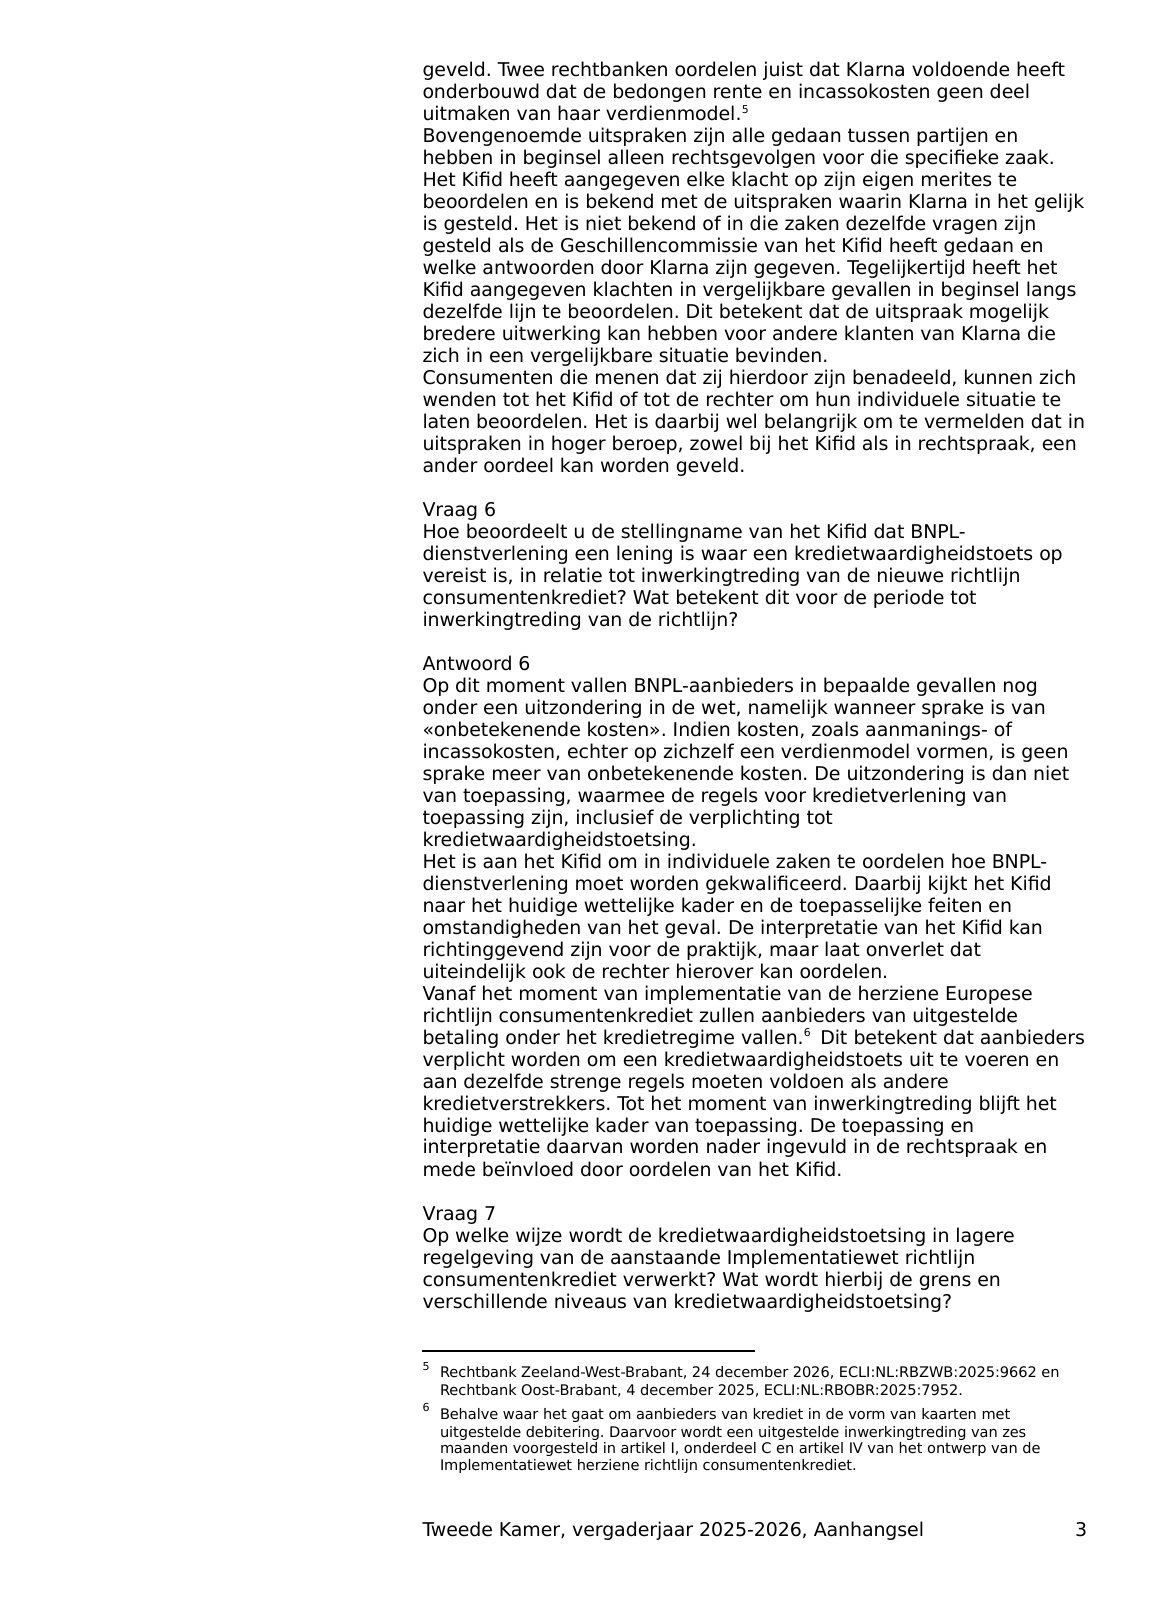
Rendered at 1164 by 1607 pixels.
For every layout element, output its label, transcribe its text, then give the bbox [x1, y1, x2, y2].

text Consumenten die menen dat zij hierdoor zijn benadeeld, kunnen zich wenden tot het Kifid of tot de rechter om hun individuele situatie te laten beoordelen. Het is daarbij wel belangrijk om te vermelden dat in uitspraken in hoger beroep, zowel bij het Kifid als in rechtspraak, een ander oordeel kan worden geveld. [422, 367, 1087, 477]
text geveld. Twee rechtbanken oordelen juist dat Klarna voldoende heeft onderbouwd dat de bedongen rente en incassokosten geen deel uitmaken van haar verdienmodel. [422, 59, 1087, 125]
text Vraag 6 [422, 499, 1087, 521]
text Hoe beoordeelt u de stellingname van het Kifid dat BNPL-dienstverlening een lening is waar een kredietwaardigheidstoets op vereist is, in relatie tot inwerkingtreding van de nieuwe richtlijn consumentenkrediet? Wat betekent dit voor de periode tot inwerkingtreding van de richtlijn? [422, 521, 1087, 631]
text Rechtbank Zeeland-West-Brabant, 24 december 2026, ECLI:NL:RBZWB:2025:9662 en Rechtbank Oost-Brabant, 4 december 2025, ECLI:NL:RBOBR:2025:7952. [422, 1360, 1087, 1399]
text Antwoord 6 [422, 653, 1087, 675]
text Behalve waar het gaat om aanbieders van krediet in de vorm van kaarten met uitgestelde debitering. Daarvoor wordt een uitgestelde inwerkingtreding van zes maanden voorgesteld in artikel I, onderdeel C en artikel IV van het ontwerp van de Implementatiewet herziene richtlijn consumentenkrediet. [422, 1402, 1087, 1474]
text Vanaf het moment van implementatie van de herziene Europese richtlijn consumentenkrediet zullen aanbieders van uitgestelde betaling onder het kredietregime vallen. Dit betekent dat aanbieders verplicht worden om een kredietwaardigheidstoets uit te voeren en aan dezelfde strenge regels moeten voldoen als andere kredietverstrekkers. Tot het moment van inwerkingtreding blijft het huidige wettelijke kader van toepassing. De toepassing en interpretatie daarvan worden nader ingevuld in de rechtspraak en mede beïnvloed door oordelen van het Kifid. [422, 983, 1087, 1180]
text Vraag 7 [422, 1203, 1087, 1224]
text Op welke wijze wordt de kredietwaardigheidstoetsing in lagere regelgeving van de aanstaande Implementatiewet richtlijn consumentenkrediet verwerkt? Wat wordt hierbij de grens en verschillende niveaus van kredietwaardigheidstoetsing? [422, 1224, 1087, 1312]
text Bovengenoemde uitspraken zijn alle gedaan tussen partijen en hebben in beginsel alleen rechtsgevolgen voor die specifieke zaak. Het Kifid heeft aangegeven elke klacht op zijn eigen merites te beoordelen en is bekend met de uitspraken waarin Klarna in het gelijk is gesteld. Het is niet bekend of in die zaken dezelfde vragen zijn gesteld als de Geschillencommissie van het Kifid heeft gedaan en welke antwoorden door Klarna zijn gegeven. Tegelijkertijd heeft het Kifid aangegeven klachten in vergelijkbare gevallen in beginsel langs dezelfde lijn te beoordelen. Dit betekent dat de uitspraak mogelijk bredere uitwerking kan hebben voor andere klanten van Klarna die zich in een vergelijkbare situatie bevinden. [422, 125, 1087, 367]
text Op dit moment vallen BNPL-aanbieders in bepaalde gevallen nog onder een uitzondering in de wet, namelijk wanneer sprake is van «onbetekenende kosten». Indien kosten, zoals aanmanings- of incassokosten, echter op zichzelf een verdienmodel vormen, is geen sprake meer van onbetekenende kosten. De uitzondering is dan niet van toepassing, waarmee de regels voor kredietverlening van toepassing zijn, inclusief de verplichting tot kredietwaardigheidstoetsing. [422, 675, 1087, 851]
text Het is aan het Kifid om in individuele zaken te oordelen hoe BNPL-dienstverlening moet worden gekwalificeerd. Daarbij kijkt het Kifid naar het huidige wettelijke kader en de toepasselijke feiten en omstandigheden van het geval. De interpretatie van het Kifid kan richtinggevend zijn voor de praktijk, maar laat onverlet dat uiteindelijk ook de rechter hierover kan oordelen. [422, 851, 1087, 983]
